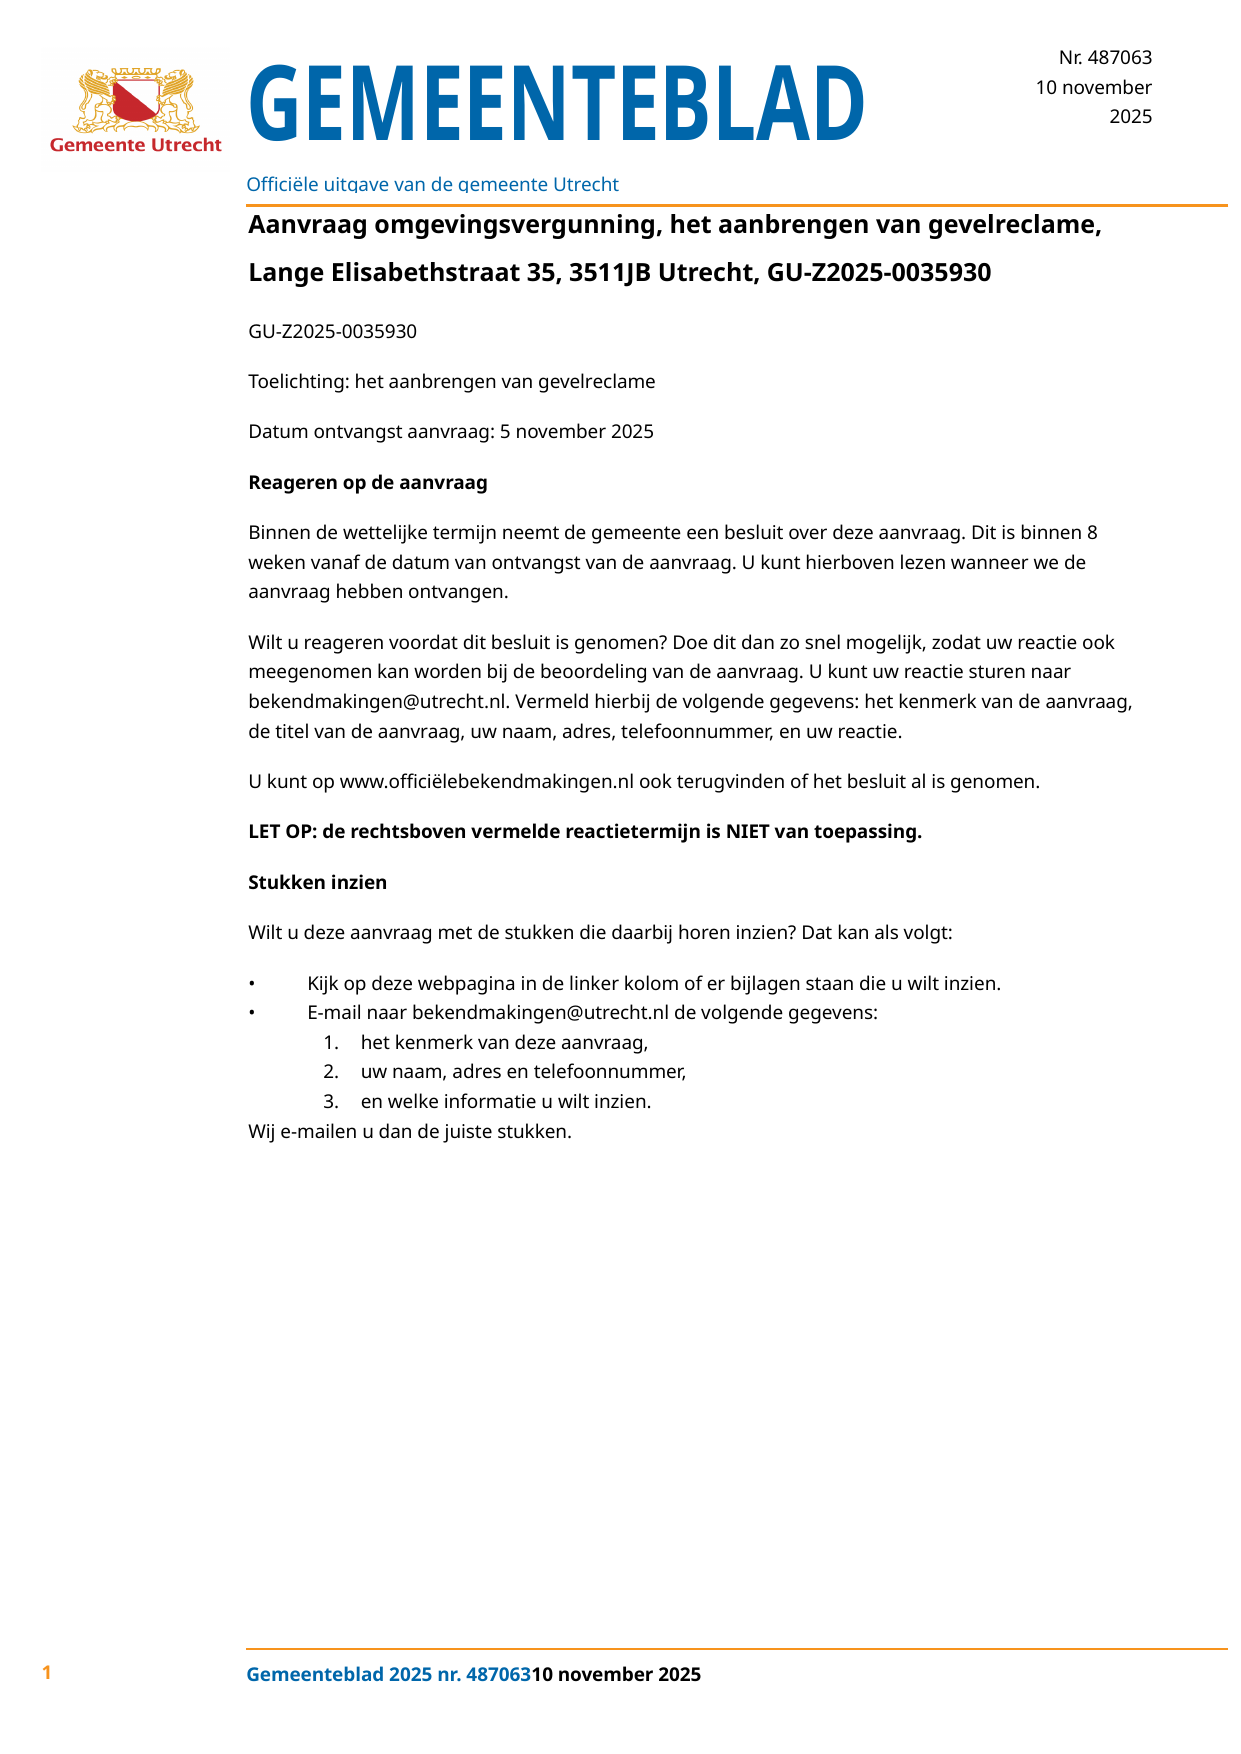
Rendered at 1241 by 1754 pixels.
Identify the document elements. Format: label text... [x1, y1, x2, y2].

text GU-Z2025-0035930 [248, 318, 1152, 344]
text Wilt u deze aanvraag met de stukken die daarbij horen inzien? Dat kan als volgt: [248, 919, 1152, 945]
list en welke informatie u wilt inzien. [323, 1088, 1152, 1114]
list uw naam, adres en telefoonnummer, [323, 1059, 1152, 1084]
text Aanvraag omgevingsvergunning, het aanbrengen van gevelreclame, Lange Elisabethstraat 35, 3511JB Utrecht, GU-Z2025-0035930 [248, 207, 1152, 288]
text Stukken inzien [248, 869, 1152, 895]
text Binnen de wettelijke termijn neemt de gemeente een besluit over deze aanvraag. Dit is binnen 8 weken vanaf de datum van ontvangst van de aanvraag. U kunt hierboven lezen wanneer we de aanvraag hebben ontvangen. [248, 519, 1152, 604]
list het kenmerk van deze aanvraag, [323, 1029, 1152, 1055]
list E-mail naar bekendmakingen@utrecht.nl de volgende gegevens: [248, 999, 1152, 1025]
text U kunt op www.officiëlebekendmakingen.nl ook terugvinden of het besluit al is genomen. [248, 768, 1152, 794]
text Reageren op de aanvraag [248, 469, 1152, 495]
picture [41, 47, 231, 172]
text LET OP: de rechtsboven vermelde reactietermijn is NIET van toepassing. [248, 819, 1152, 844]
text Datum ontvangst aanvraag: 5 november 2025 [248, 419, 1152, 444]
text Toelichting: het aanbrengen van gevelreclame [248, 368, 1152, 394]
text Wilt u reageren voordat dit besluit is genomen? Doe dit dan zo snel mogelijk, zodat uw reactie ook meegenomen kan worden bij de beoordeling van de aanvraag. U kunt uw reactie sturen naar bekendmakingen@utrecht.nl. Vermeld hierbij de volgende gegevens: het kenmerk van de aanvraag, de titel van de aanvraag, uw naam, adres, telefoonnummer, en uw reactie. [248, 629, 1152, 744]
list Kijk op deze webpagina in de linker kolom of er bijlagen staan die u wilt inzien. [248, 970, 1152, 996]
text Wij e-mailen u dan de juiste stukken. [248, 1118, 1152, 1144]
